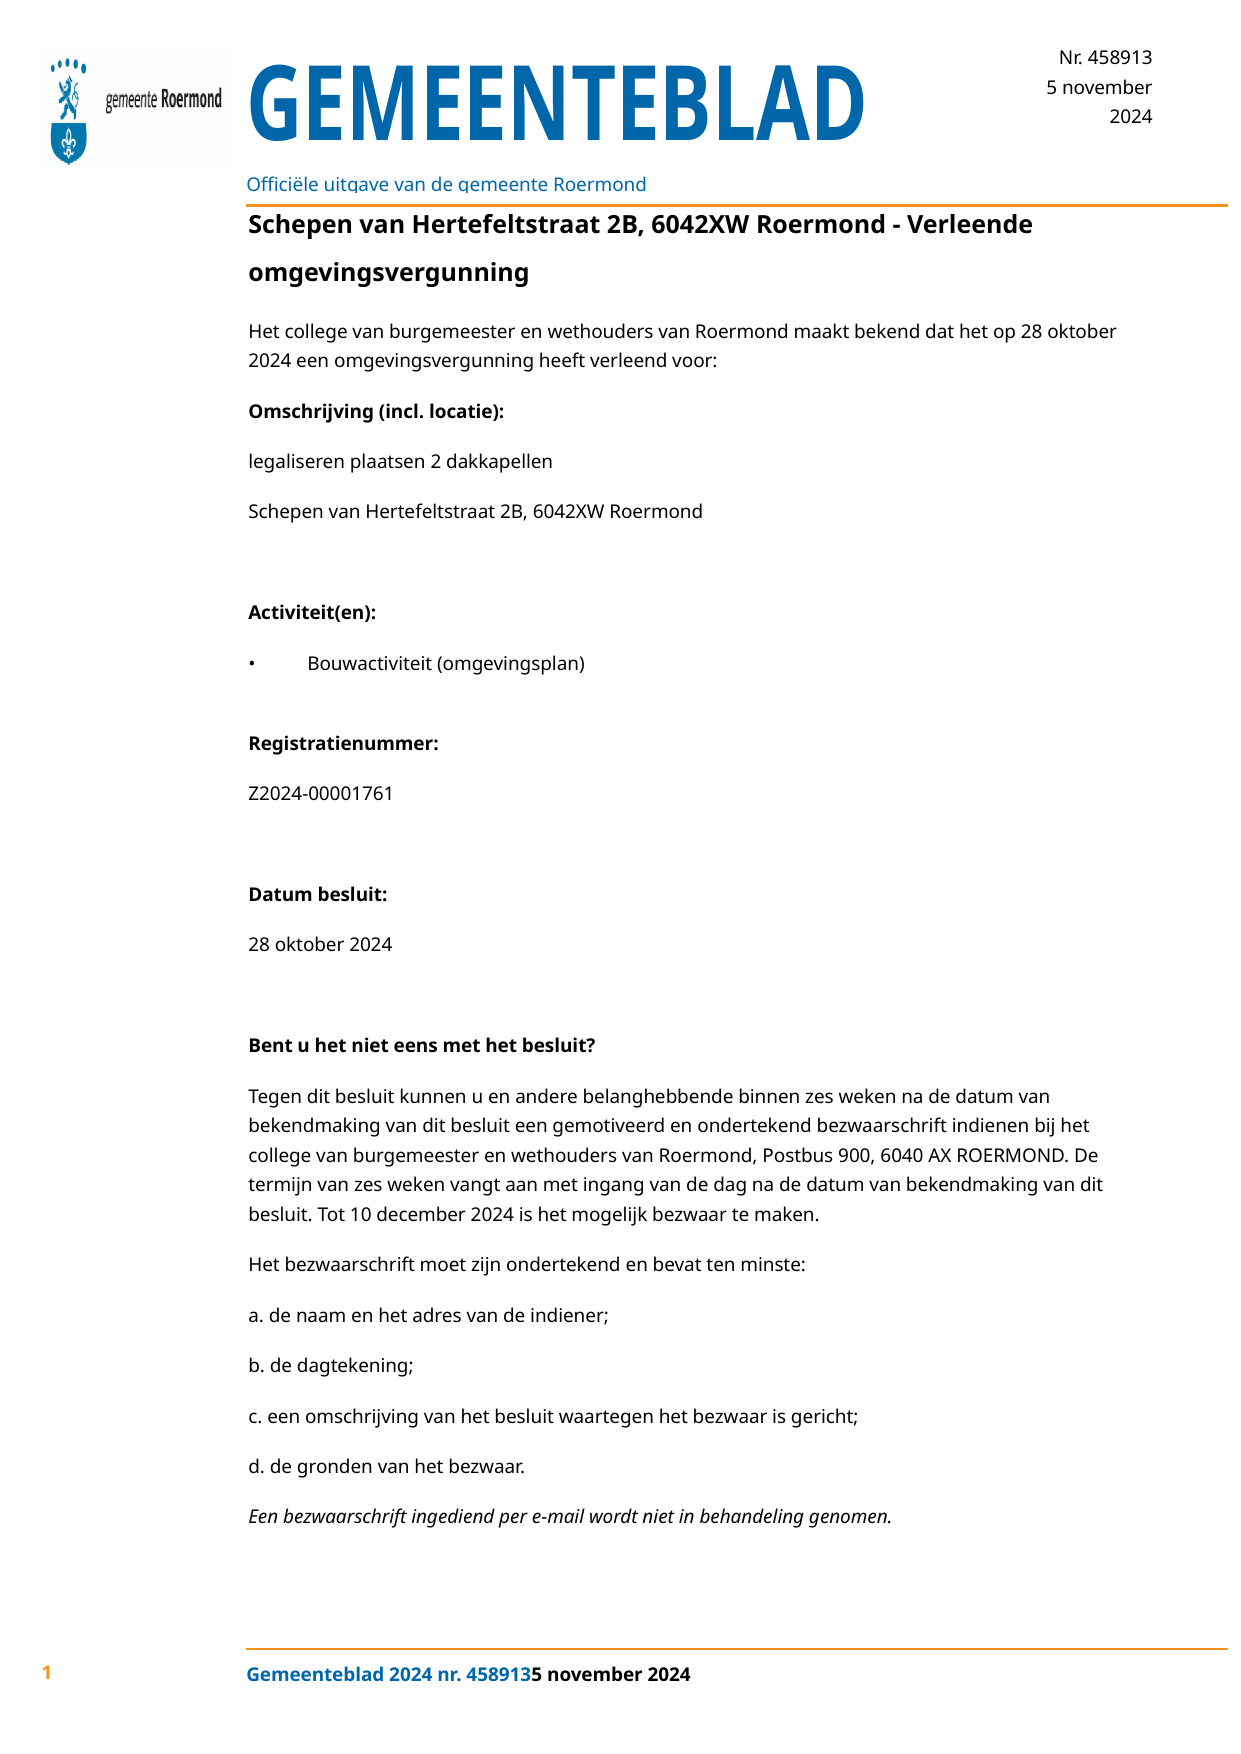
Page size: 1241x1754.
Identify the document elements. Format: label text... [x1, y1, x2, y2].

text Registratienummer: [248, 730, 1152, 756]
text c. een omschrijving van het besluit waartegen het bezwaar is gericht; [248, 1403, 1152, 1429]
picture [41, 47, 231, 172]
text Schepen van Hertefeltstraat 2B, 6042XW Roermond - Verleende omgevingsvergunning [248, 207, 1152, 288]
text d. de gronden van het bezwaar. [248, 1453, 1152, 1479]
text 28 oktober 2024 [248, 932, 1152, 957]
text Tegen dit besluit kunnen u en andere belanghebbende binnen zes weken na de datum van bekendmaking van dit besluit een gemotiveerd en ondertekend bezwaarschrift indienen bij het college van burgemeester en wethouders van Roermond, Postbus 900, 6040 AX ROERMOND. De termijn van zes weken vangt aan met ingang van de dag na de datum van bekendmaking van dit besluit. Tot 10 december 2024 is het mogelijk bezwaar te maken. [248, 1083, 1152, 1227]
list Bouwactiviteit (omgevingsplan) [248, 650, 1152, 676]
text b. de dagtekening; [248, 1352, 1152, 1378]
text Bent u het niet eens met het besluit? [248, 1032, 1152, 1058]
text Datum besluit: [248, 881, 1152, 907]
text Z2024-00001761 [248, 780, 1152, 806]
text Het college van burgemeester en wethouders van Roermond maakt bekend dat het op 28 oktober 2024 een omgevingsvergunning heeft verleend voor: [248, 318, 1152, 373]
text legaliseren plaatsen 2 dakkapellen [248, 448, 1152, 474]
text a. de naam en het adres van de indiener; [248, 1302, 1152, 1328]
text Een bezwaarschrift ingediend per e-mail wordt niet in behandeling genomen. [248, 1504, 1152, 1529]
text Omschrijving (incl. locatie): [248, 398, 1152, 424]
text Het bezwaarschrift moet zijn ondertekend en bevat ten minste: [248, 1252, 1152, 1277]
text Schepen van Hertefeltstraat 2B, 6042XW Roermond [248, 499, 1152, 524]
text Activiteit(en): [248, 599, 1152, 625]
